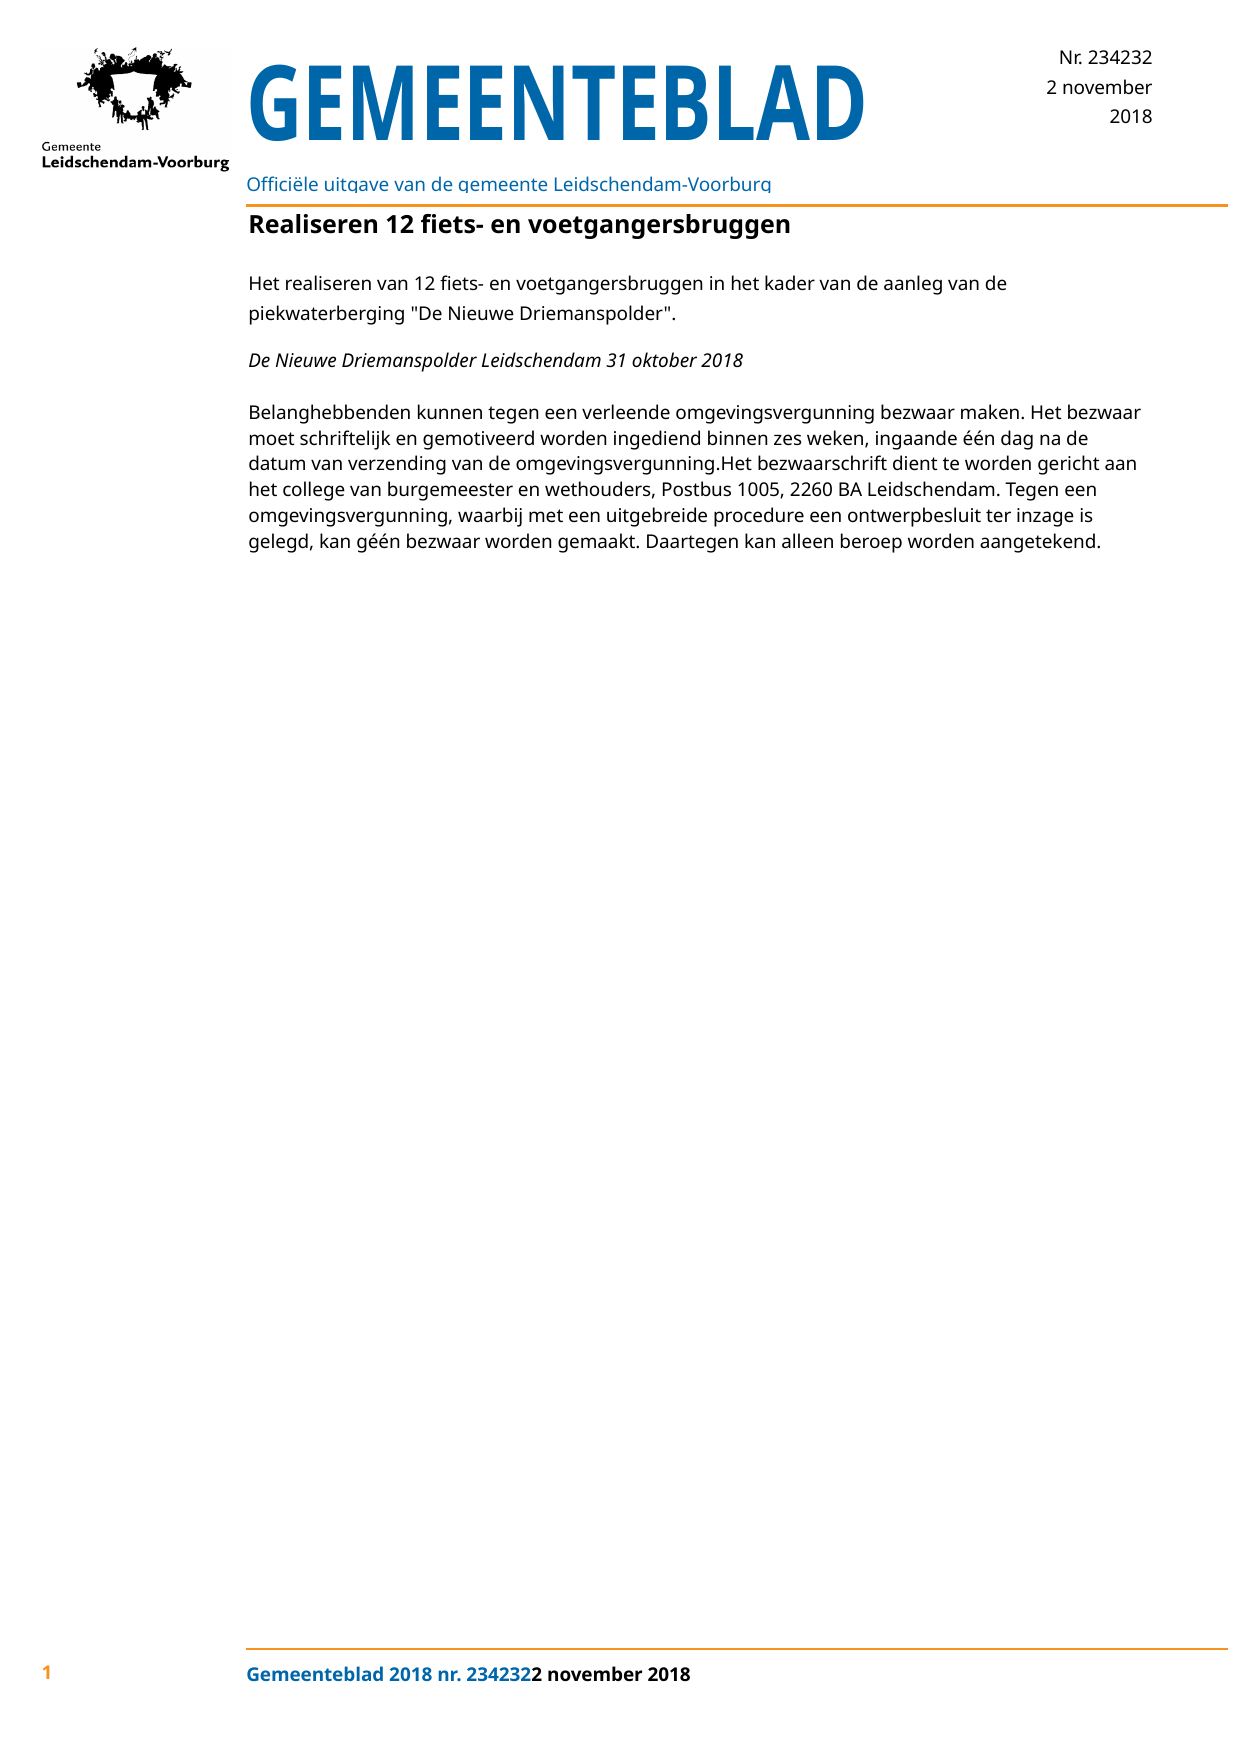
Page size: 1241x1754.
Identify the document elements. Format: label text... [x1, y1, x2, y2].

picture [41, 47, 231, 172]
text Belanghebbenden kunnen tegen een verleende omgevingsvergunning bezwaar maken. Het bezwaar moet schriftelijk en gemotiveerd worden ingediend binnen zes weken, ingaande één dag na de datum van verzending van de omgevingsvergunning.Het bezwaarschrift dient te worden gericht aan het college van burgemeester en wethouders, Postbus 1005, 2260 BA Leidschendam. Tegen een omgevingsvergunning, waarbij met een uitgebreide procedure een ontwerpbesluit ter inzage is gelegd, kan géén bezwaar worden gemaakt. Daartegen kan alleen beroep worden aangetekend. [248, 399, 1152, 553]
text Het realiseren van 12 fiets- en voetgangersbruggen in het kader van de aanleg van de piekwaterberging "De Nieuwe Driemanspolder". [248, 270, 1152, 326]
text De Nieuwe Driemanspolder Leidschendam 31 oktober 2018 [248, 348, 1152, 373]
text Realiseren 12 fiets- en voetgangersbruggen [248, 207, 1152, 241]
